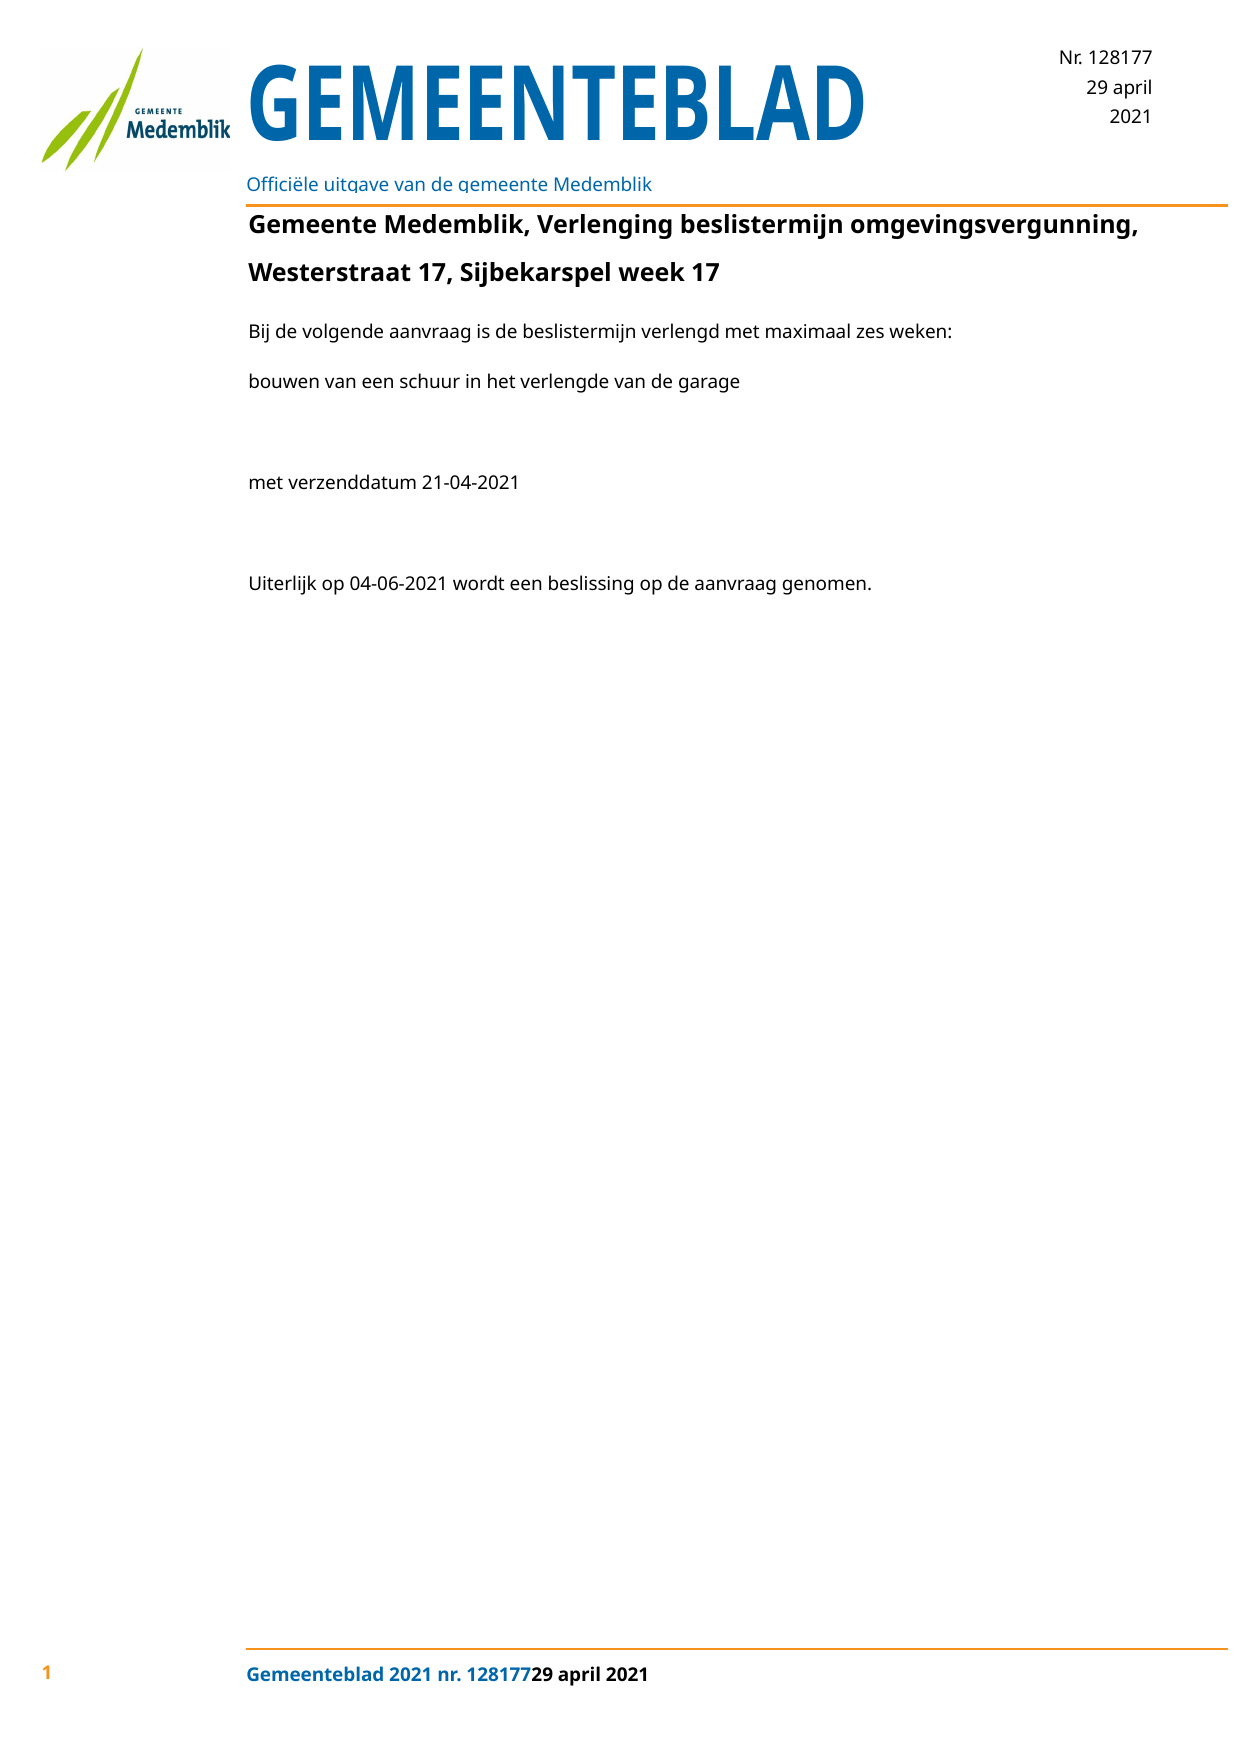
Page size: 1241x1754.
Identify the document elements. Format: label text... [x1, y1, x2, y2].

picture [41, 47, 231, 172]
text Gemeente Medemblik, Verlenging beslistermijn omgevingsvergunning, Westerstraat 17, Sijbekarspel week 17 [248, 207, 1152, 288]
text met verzenddatum 21-04-2021 [248, 469, 1152, 495]
text Bij de volgende aanvraag is de beslistermijn verlengd met maximaal zes weken: [248, 318, 1152, 344]
text Uiterlijk op 04-06-2021 wordt een beslissing op de aanvraag genomen. [248, 570, 1152, 596]
text bouwen van een schuur in het verlengde van de garage [248, 368, 1152, 394]
